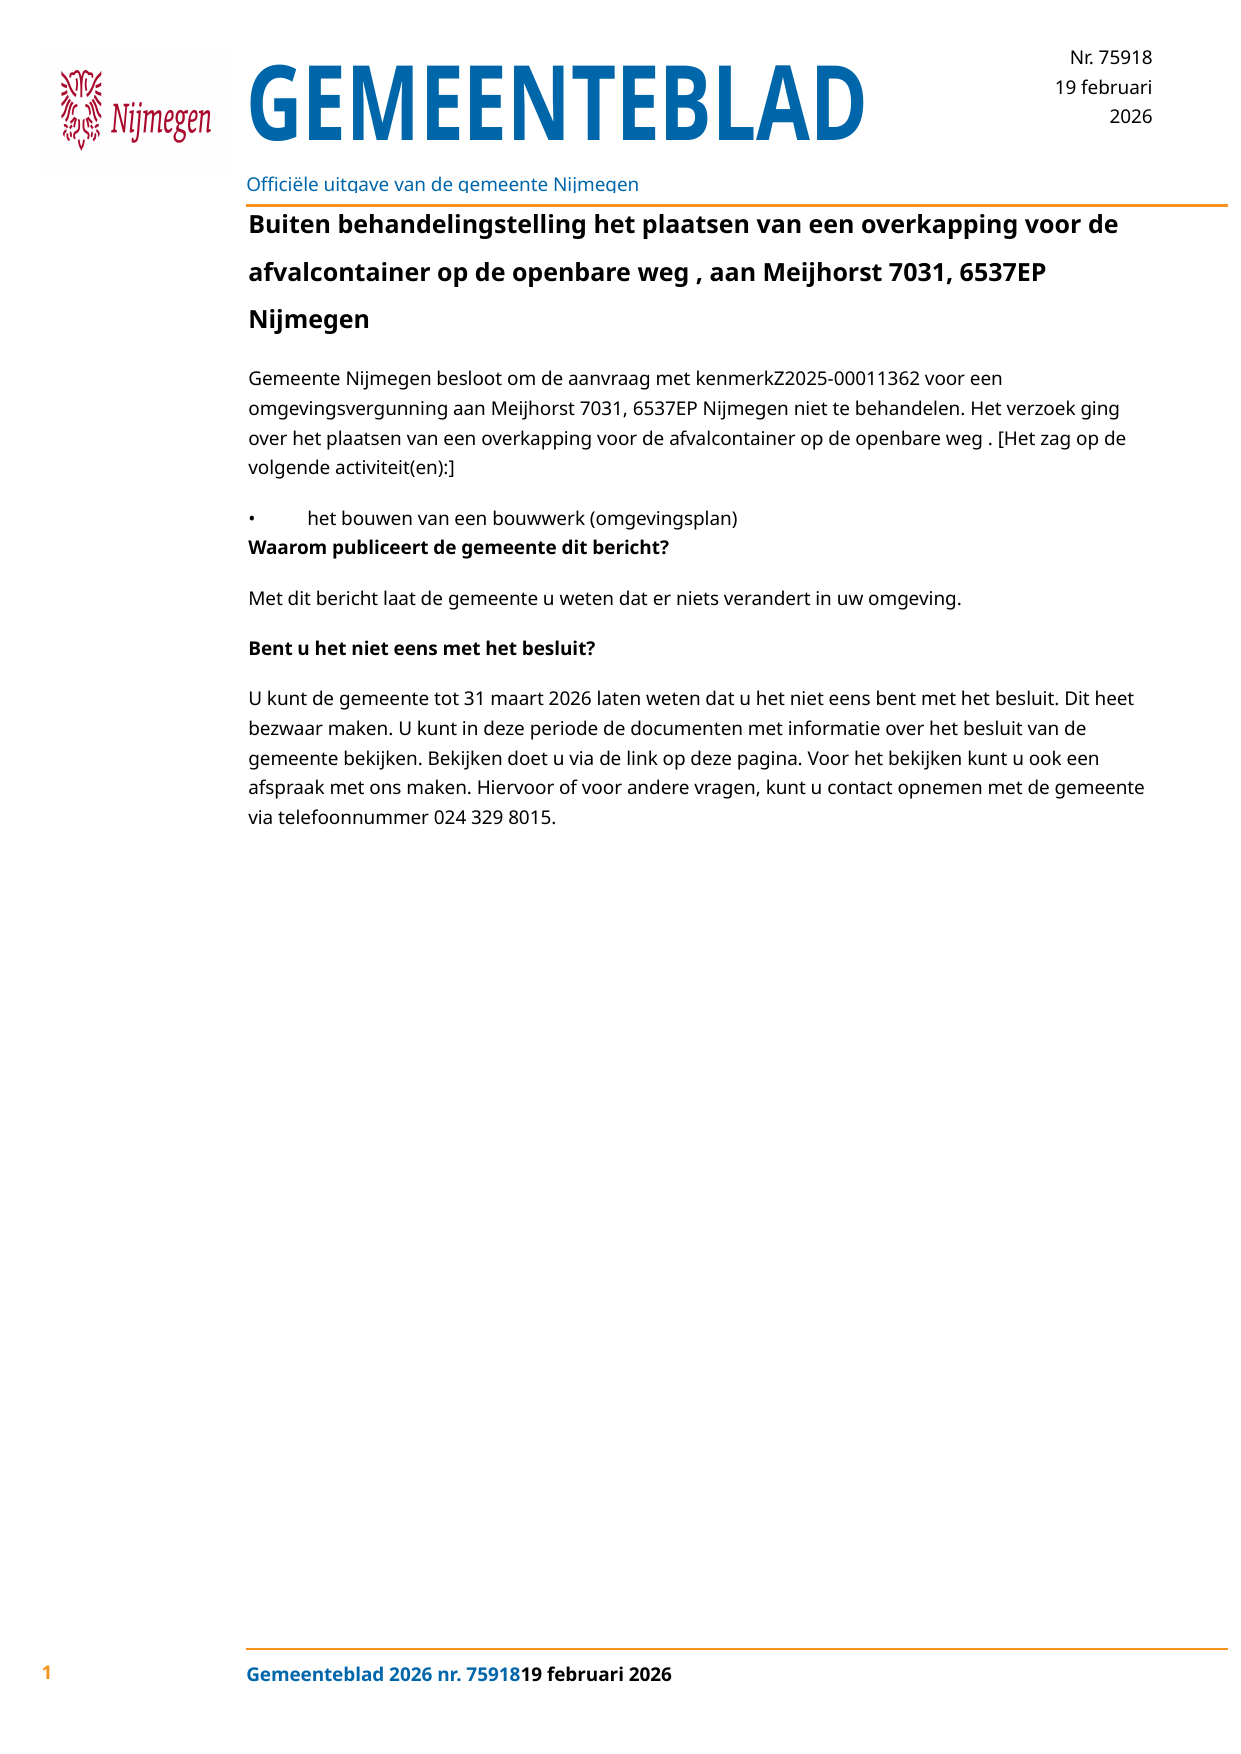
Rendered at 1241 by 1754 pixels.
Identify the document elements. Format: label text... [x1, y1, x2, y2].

list het bouwen van een bouwwerk (omgevingsplan) [248, 505, 1152, 530]
text Bent u het niet eens met het besluit? [248, 635, 1152, 661]
text Met dit bericht laat de gemeente u weten dat er niets verandert in uw omgeving. [248, 585, 1152, 610]
text U kunt de gemeente tot 31 maart 2026 laten weten dat u het niet eens bent met het besluit. Dit heet bezwaar maken. U kunt in deze periode de documenten met informatie over het besluit van de gemeente bekijken. Bekijken doet u via de link op deze pagina. Voor het bekijken kunt u ook een afspraak met ons maken. Hiervoor of voor andere vragen, kunt u contact opnemen met de gemeente via telefoonnummer 024 329 8015. [248, 686, 1152, 829]
picture [41, 47, 231, 172]
text Waarom publiceert de gemeente dit bericht? [248, 534, 1152, 560]
text Buiten behandelingstelling het plaatsen van een overkapping voor de afvalcontainer op de openbare weg , aan Meijhorst 7031, 6537EP Nijmegen [248, 207, 1152, 336]
text Gemeente Nijmegen besloot om de aanvraag met kenmerkZ2025-00011362 voor een omgevingsvergunning aan Meijhorst 7031, 6537EP Nijmegen niet te behandelen. Het verzoek ging over het plaatsen van een overkapping voor de afvalcontainer op de openbare weg . [Het zag op de volgende activiteit(en):] [248, 366, 1152, 480]
